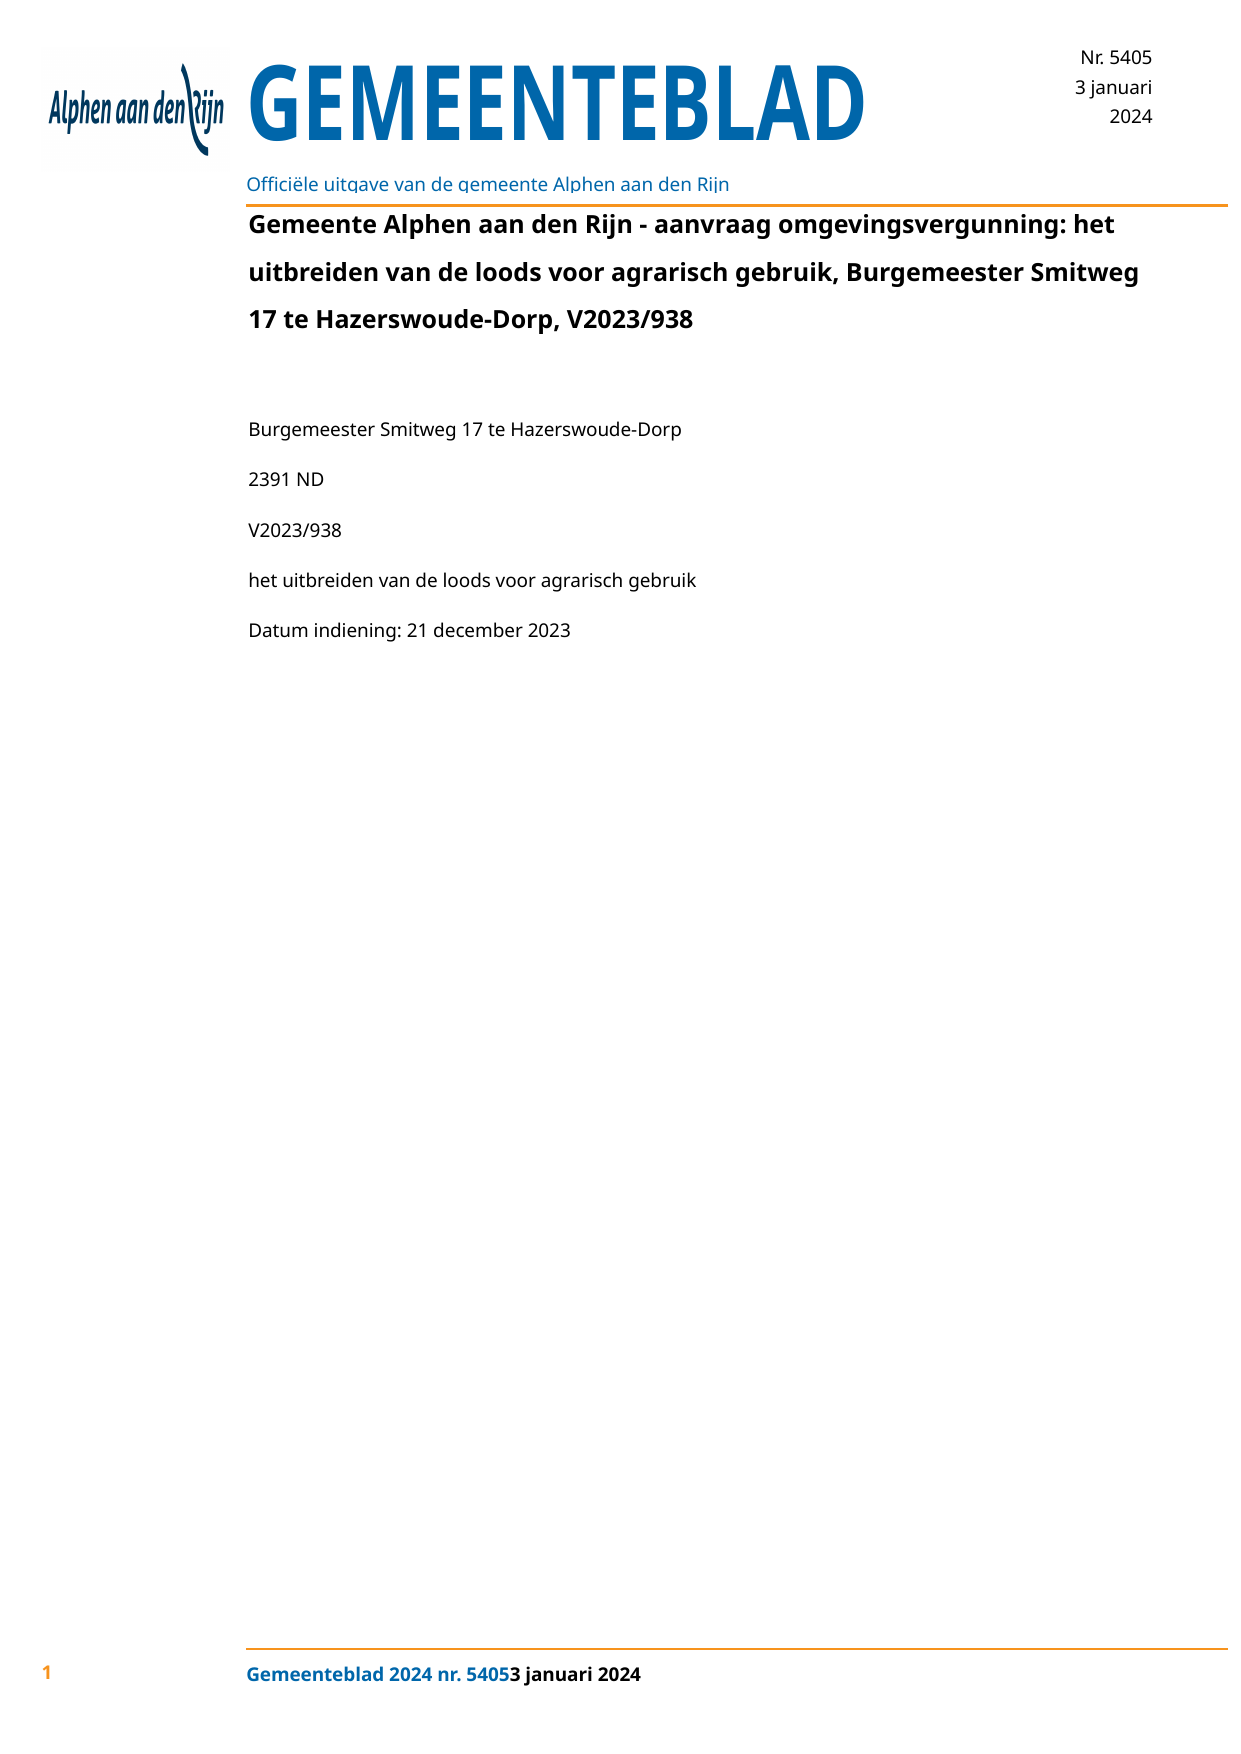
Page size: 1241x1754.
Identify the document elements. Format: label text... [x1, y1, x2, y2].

text 2391 ND [248, 466, 1152, 492]
text het uitbreiden van de loods voor agrarisch gebruik [248, 567, 1152, 593]
text Gemeente Alphen aan den Rijn - aanvraag omgevingsvergunning: het uitbreiden van de loods voor agrarisch gebruik, Burgemeester Smitweg 17 te Hazerswoude-Dorp, V2023/938 [248, 207, 1152, 336]
text V2023/938 [248, 517, 1152, 542]
text Datum indiening: 21 december 2023 [248, 618, 1152, 643]
text Burgemeester Smitweg 17 te Hazerswoude-Dorp [248, 416, 1152, 442]
picture [41, 47, 231, 172]
